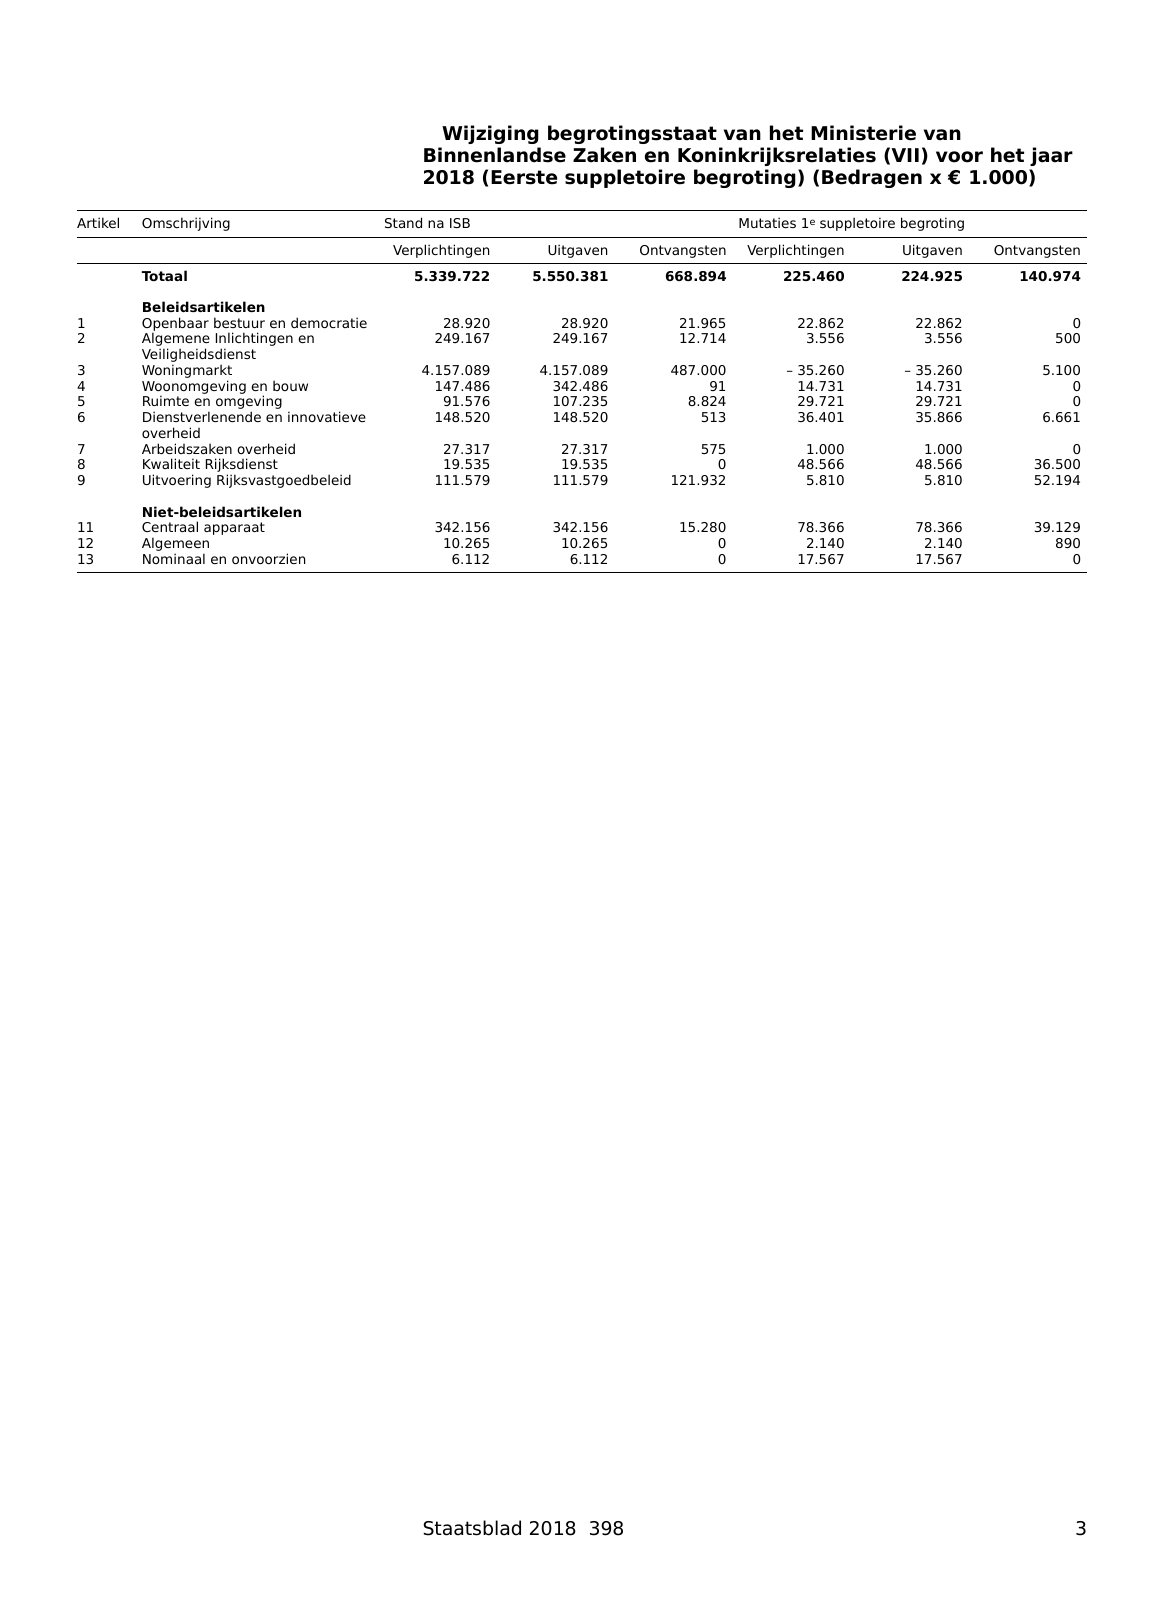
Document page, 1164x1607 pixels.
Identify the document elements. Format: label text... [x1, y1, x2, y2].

table_cell [77, 264, 136, 284]
table_cell [496, 489, 614, 504]
table_cell [77, 489, 136, 504]
table_cell 27.317 [378, 441, 496, 457]
table_cell 11 [77, 520, 136, 536]
table_cell Arbeidszaken overheid [136, 441, 378, 457]
table_cell [136, 489, 378, 504]
table_cell 48.566 [850, 457, 968, 473]
table_cell 7 [77, 441, 136, 457]
table_header Mutaties 1e suppletoire begroting [732, 211, 1087, 237]
table_cell 36.500 [969, 457, 1087, 473]
table_cell Dienstverlenende en innovatieve overheid [136, 410, 378, 441]
table_cell 6 [77, 410, 136, 441]
table_cell 0 [969, 394, 1087, 410]
table_cell – 35.260 [732, 363, 850, 378]
table_cell 39.129 [969, 520, 1087, 536]
table_cell Ruimte en omgeving [136, 394, 378, 410]
table_cell Nominaal en onvoorzien [136, 552, 378, 572]
table_cell 19.535 [378, 457, 496, 473]
table_cell 487.000 [614, 363, 732, 378]
table_cell [969, 300, 1087, 316]
table_cell 78.366 [850, 520, 968, 536]
table_cell [850, 300, 968, 316]
table_cell 28.920 [378, 316, 496, 331]
table_cell Uitgaven [850, 238, 968, 263]
table_cell Verplichtingen [378, 238, 496, 263]
table_cell 28.920 [496, 316, 614, 331]
table_cell 148.520 [496, 410, 614, 441]
table_cell Totaal [136, 264, 378, 284]
table_header Artikel [77, 211, 136, 237]
table_cell [614, 284, 732, 300]
table_cell 107.235 [496, 394, 614, 410]
table_cell [850, 504, 968, 520]
table_cell 249.167 [378, 331, 496, 363]
table_cell 342.156 [378, 520, 496, 536]
table_cell 1 [77, 316, 136, 331]
table_cell [378, 300, 496, 316]
table_cell 29.721 [850, 394, 968, 410]
table_cell [850, 284, 968, 300]
table_cell 3.556 [850, 331, 968, 363]
table_cell [732, 504, 850, 520]
table_cell 0 [969, 552, 1087, 572]
table_cell Uitgaven [496, 238, 614, 263]
table_cell Ontvangsten [614, 238, 732, 263]
table_cell 15.280 [614, 520, 732, 536]
table_cell 4.157.089 [378, 363, 496, 378]
table_cell Algemeen [136, 536, 378, 552]
table_cell 5.550.381 [496, 264, 614, 284]
table_cell 668.894 [614, 264, 732, 284]
table_cell 6.661 [969, 410, 1087, 441]
table_cell 5.100 [969, 363, 1087, 378]
table_cell 91 [614, 379, 732, 394]
table_cell [614, 489, 732, 504]
table_cell 342.486 [496, 379, 614, 394]
table_cell Centraal apparaat [136, 520, 378, 536]
table_cell 19.535 [496, 457, 614, 473]
table_cell 249.167 [496, 331, 614, 363]
table_cell 3.556 [732, 331, 850, 363]
table_cell [77, 284, 136, 300]
table_cell Openbaar bestuur en democratie [136, 316, 378, 331]
table_cell [496, 284, 614, 300]
table_cell [732, 489, 850, 504]
table_cell 2.140 [732, 536, 850, 552]
table_cell Woningmarkt [136, 363, 378, 378]
table_cell 5.810 [732, 473, 850, 489]
table_cell 29.721 [732, 394, 850, 410]
table_cell [77, 504, 136, 520]
table_cell 111.579 [496, 473, 614, 489]
table_cell Uitvoering Rijksvastgoedbeleid [136, 473, 378, 489]
table_cell 52.194 [969, 473, 1087, 489]
table_cell [969, 489, 1087, 504]
table_cell [378, 284, 496, 300]
table_cell Verplichtingen [732, 238, 850, 263]
table_cell Beleidsartikelen [136, 300, 378, 316]
table_cell 8 [77, 457, 136, 473]
table_cell 3 [77, 363, 136, 378]
table_cell 48.566 [732, 457, 850, 473]
table_cell – 35.260 [850, 363, 968, 378]
table_cell Algemene Inlichtingen en Veiligheidsdienst [136, 331, 378, 363]
table_cell 14.731 [732, 379, 850, 394]
table_cell 500 [969, 331, 1087, 363]
table_cell 17.567 [850, 552, 968, 572]
table_cell [614, 504, 732, 520]
table_cell [496, 300, 614, 316]
table_cell 35.866 [850, 410, 968, 441]
table_cell Woonomgeving en bouw [136, 379, 378, 394]
table_cell 4 [77, 379, 136, 394]
table_cell [77, 238, 136, 263]
table_cell [496, 504, 614, 520]
table_cell [136, 284, 378, 300]
table_cell 78.366 [732, 520, 850, 536]
table_cell 5 [77, 394, 136, 410]
table_cell [77, 300, 136, 316]
table_cell 0 [969, 441, 1087, 457]
table_cell 225.460 [732, 264, 850, 284]
table_cell 140.974 [969, 264, 1087, 284]
table_cell 6.112 [496, 552, 614, 572]
table_cell 10.265 [378, 536, 496, 552]
table_cell 575 [614, 441, 732, 457]
table_cell 4.157.089 [496, 363, 614, 378]
table_cell 27.317 [496, 441, 614, 457]
table_cell [969, 284, 1087, 300]
table_cell Ontvangsten [969, 238, 1087, 263]
table_cell 5.810 [850, 473, 968, 489]
table_header Omschrijving [136, 211, 378, 237]
table_cell 10.265 [496, 536, 614, 552]
table_cell 1.000 [850, 441, 968, 457]
table_cell Kwaliteit Rijksdienst [136, 457, 378, 473]
table_cell [969, 504, 1087, 520]
table_cell Niet-beleidsartikelen [136, 504, 378, 520]
table_cell [732, 284, 850, 300]
table_cell 6.112 [378, 552, 496, 572]
table_cell [378, 489, 496, 504]
table_cell 14.731 [850, 379, 968, 394]
table_cell [378, 504, 496, 520]
table_cell 1.000 [732, 441, 850, 457]
table_cell 17.567 [732, 552, 850, 572]
table_cell 148.520 [378, 410, 496, 441]
table_cell 147.486 [378, 379, 496, 394]
table_cell 36.401 [732, 410, 850, 441]
table_cell 91.576 [378, 394, 496, 410]
table_cell 8.824 [614, 394, 732, 410]
table_cell 12 [77, 536, 136, 552]
table_cell 0 [969, 379, 1087, 394]
table_cell 21.965 [614, 316, 732, 331]
table_cell 224.925 [850, 264, 968, 284]
table_cell 0 [614, 552, 732, 572]
table_cell 0 [614, 457, 732, 473]
table_cell 111.579 [378, 473, 496, 489]
table_cell 342.156 [496, 520, 614, 536]
table_cell [850, 489, 968, 504]
table_cell 9 [77, 473, 136, 489]
table_cell [614, 300, 732, 316]
table_cell 2.140 [850, 536, 968, 552]
table_cell 22.862 [732, 316, 850, 331]
table_cell 2 [77, 331, 136, 363]
table_cell 22.862 [850, 316, 968, 331]
table_cell [732, 300, 850, 316]
text Wijziging begrotingsstaat van het Ministerie van Binnenlandse Zaken en Koninkrijksrelaties (VII) voor het jaar 2018 (Eerste suppletoire begroting) (Bedragen x € 1.000) [422, 123, 1087, 188]
table_cell 0 [614, 536, 732, 552]
table_cell 513 [614, 410, 732, 441]
table_cell 13 [77, 552, 136, 572]
table_header Stand na ISB [378, 211, 732, 237]
table_cell [136, 238, 378, 263]
table_cell 121.932 [614, 473, 732, 489]
table_cell 5.339.722 [378, 264, 496, 284]
table_cell 890 [969, 536, 1087, 552]
table_cell 0 [969, 316, 1087, 331]
table_cell 12.714 [614, 331, 732, 363]
